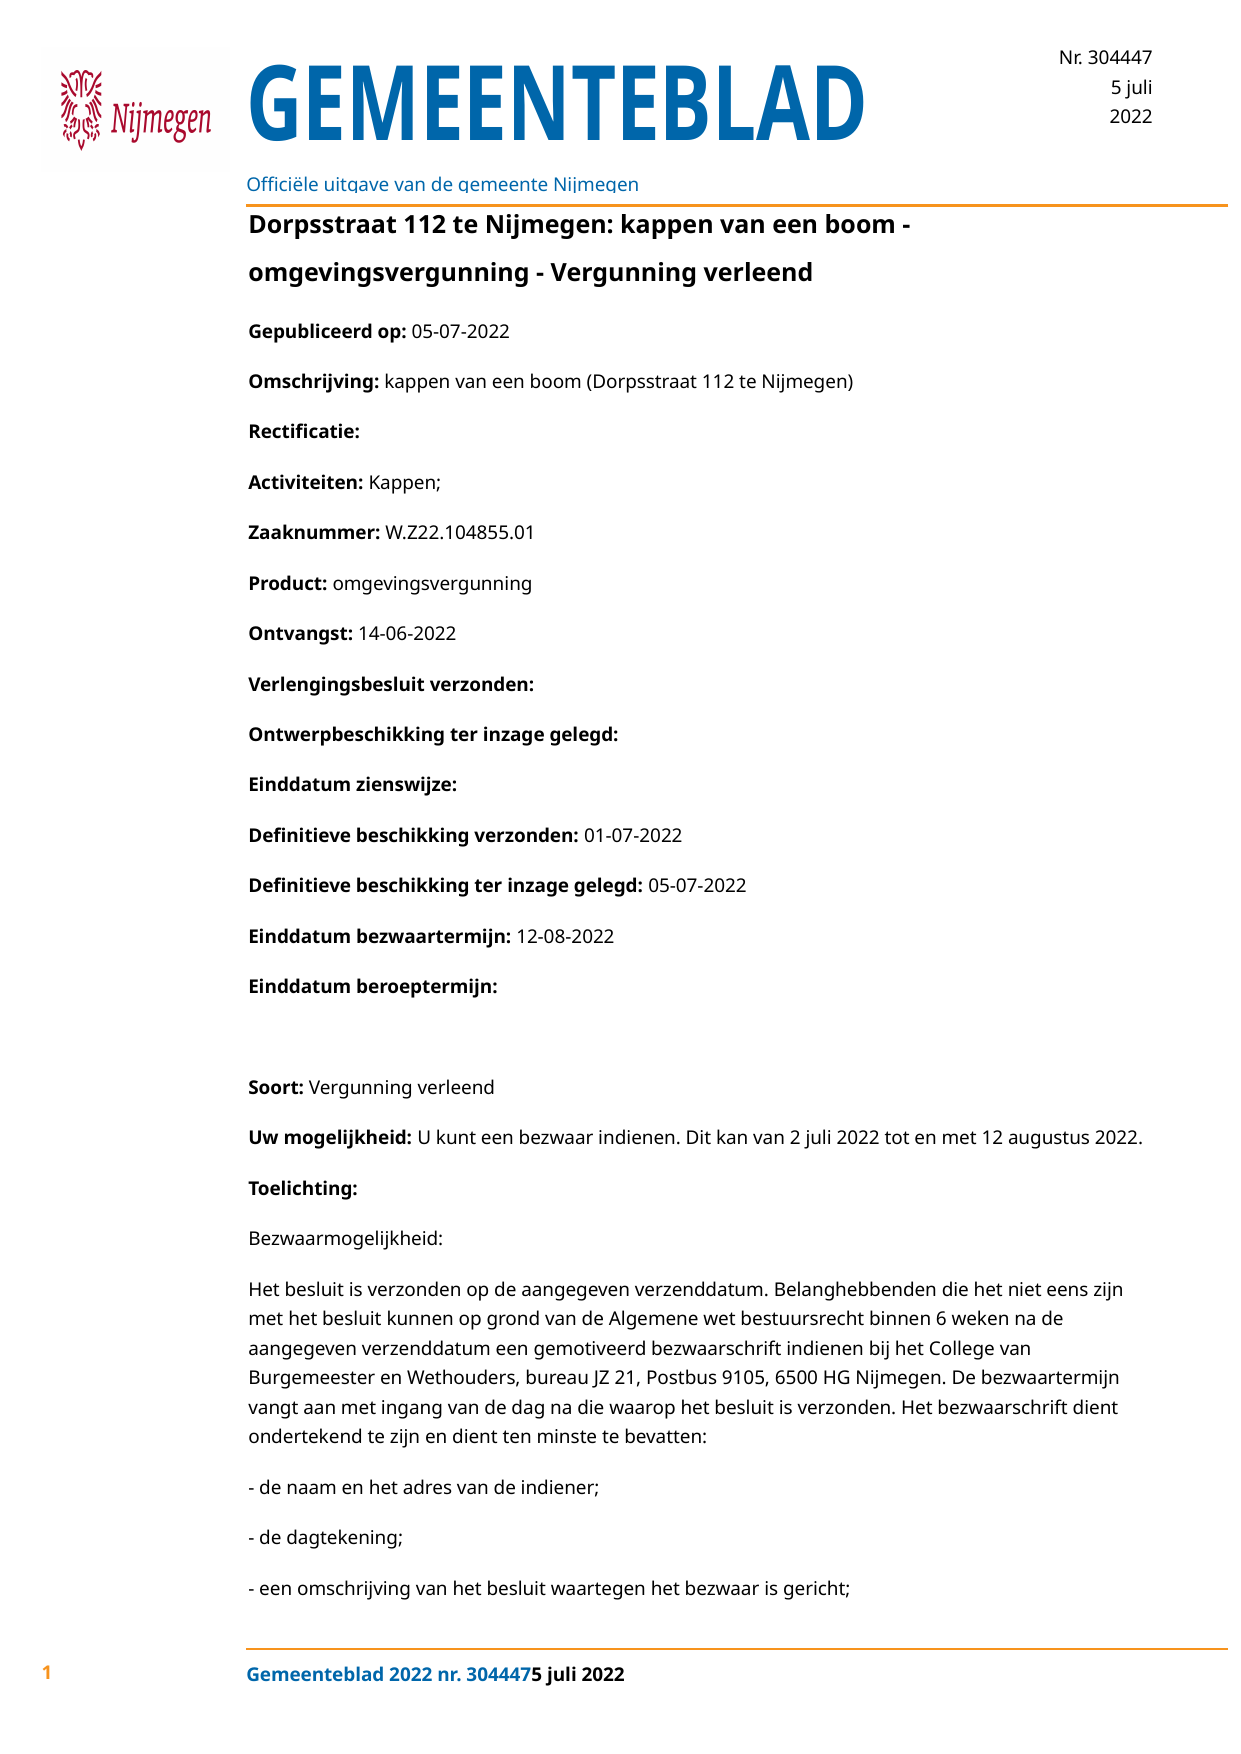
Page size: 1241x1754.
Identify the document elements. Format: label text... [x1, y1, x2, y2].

text Activiteiten: Kappen; [248, 469, 1152, 495]
text - een omschrijving van het besluit waartegen het bezwaar is gericht; [248, 1575, 1152, 1601]
text Einddatum bezwaartermijn: 12-08-2022 [248, 923, 1152, 949]
text Verlengingsbesluit verzonden: [248, 671, 1152, 697]
text Definitieve beschikking ter inzage gelegd: 05-07-2022 [248, 872, 1152, 898]
text Ontvangst: 14-06-2022 [248, 620, 1152, 646]
text Product: omgevingsvergunning [248, 570, 1152, 596]
text Bezwaarmogelijkheid: [248, 1225, 1152, 1251]
text Gepubliceerd op: 05-07-2022 [248, 318, 1152, 344]
text - de dagtekening; [248, 1524, 1152, 1550]
picture [41, 47, 231, 172]
text Toelichting: [248, 1175, 1152, 1201]
text Einddatum zienswijze: [248, 772, 1152, 797]
text Ontwerpbeschikking ter inzage gelegd: [248, 721, 1152, 747]
text Soort: Vergunning verleend [248, 1074, 1152, 1100]
text Omschrijving: kappen van een boom (Dorpsstraat 112 te Nijmegen) [248, 368, 1152, 394]
text - de naam en het adres van de indiener; [248, 1474, 1152, 1500]
text Einddatum beroeptermijn: [248, 973, 1152, 999]
text Dorpsstraat 112 te Nijmegen: kappen van een boom - omgevingsvergunning - Vergunning verleend [248, 207, 1152, 288]
text Uw mogelijkheid: U kunt een bezwaar indienen. Dit kan van 2 juli 2022 tot en met 12 augustus 2022. [248, 1124, 1152, 1150]
text Zaaknummer: W.Z22.104855.01 [248, 519, 1152, 545]
text Het besluit is verzonden op de aangegeven verzenddatum. Belanghebbenden die het niet eens zijn met het besluit kunnen op grond van de Algemene wet bestuursrecht binnen 6 weken na de aangegeven verzenddatum een gemotiveerd bezwaarschrift indienen bij het College van Burgemeester en Wethouders, bureau JZ 21, Postbus 9105, 6500 HG Nijmegen. De bezwaartermijn vangt aan met ingang van de dag na die waarop het besluit is verzonden. Het bezwaarschrift dient ondertekend te zijn en dient ten minste te bevatten: [248, 1276, 1152, 1449]
text Rectificatie: [248, 419, 1152, 444]
text Definitieve beschikking verzonden: 01-07-2022 [248, 822, 1152, 848]
